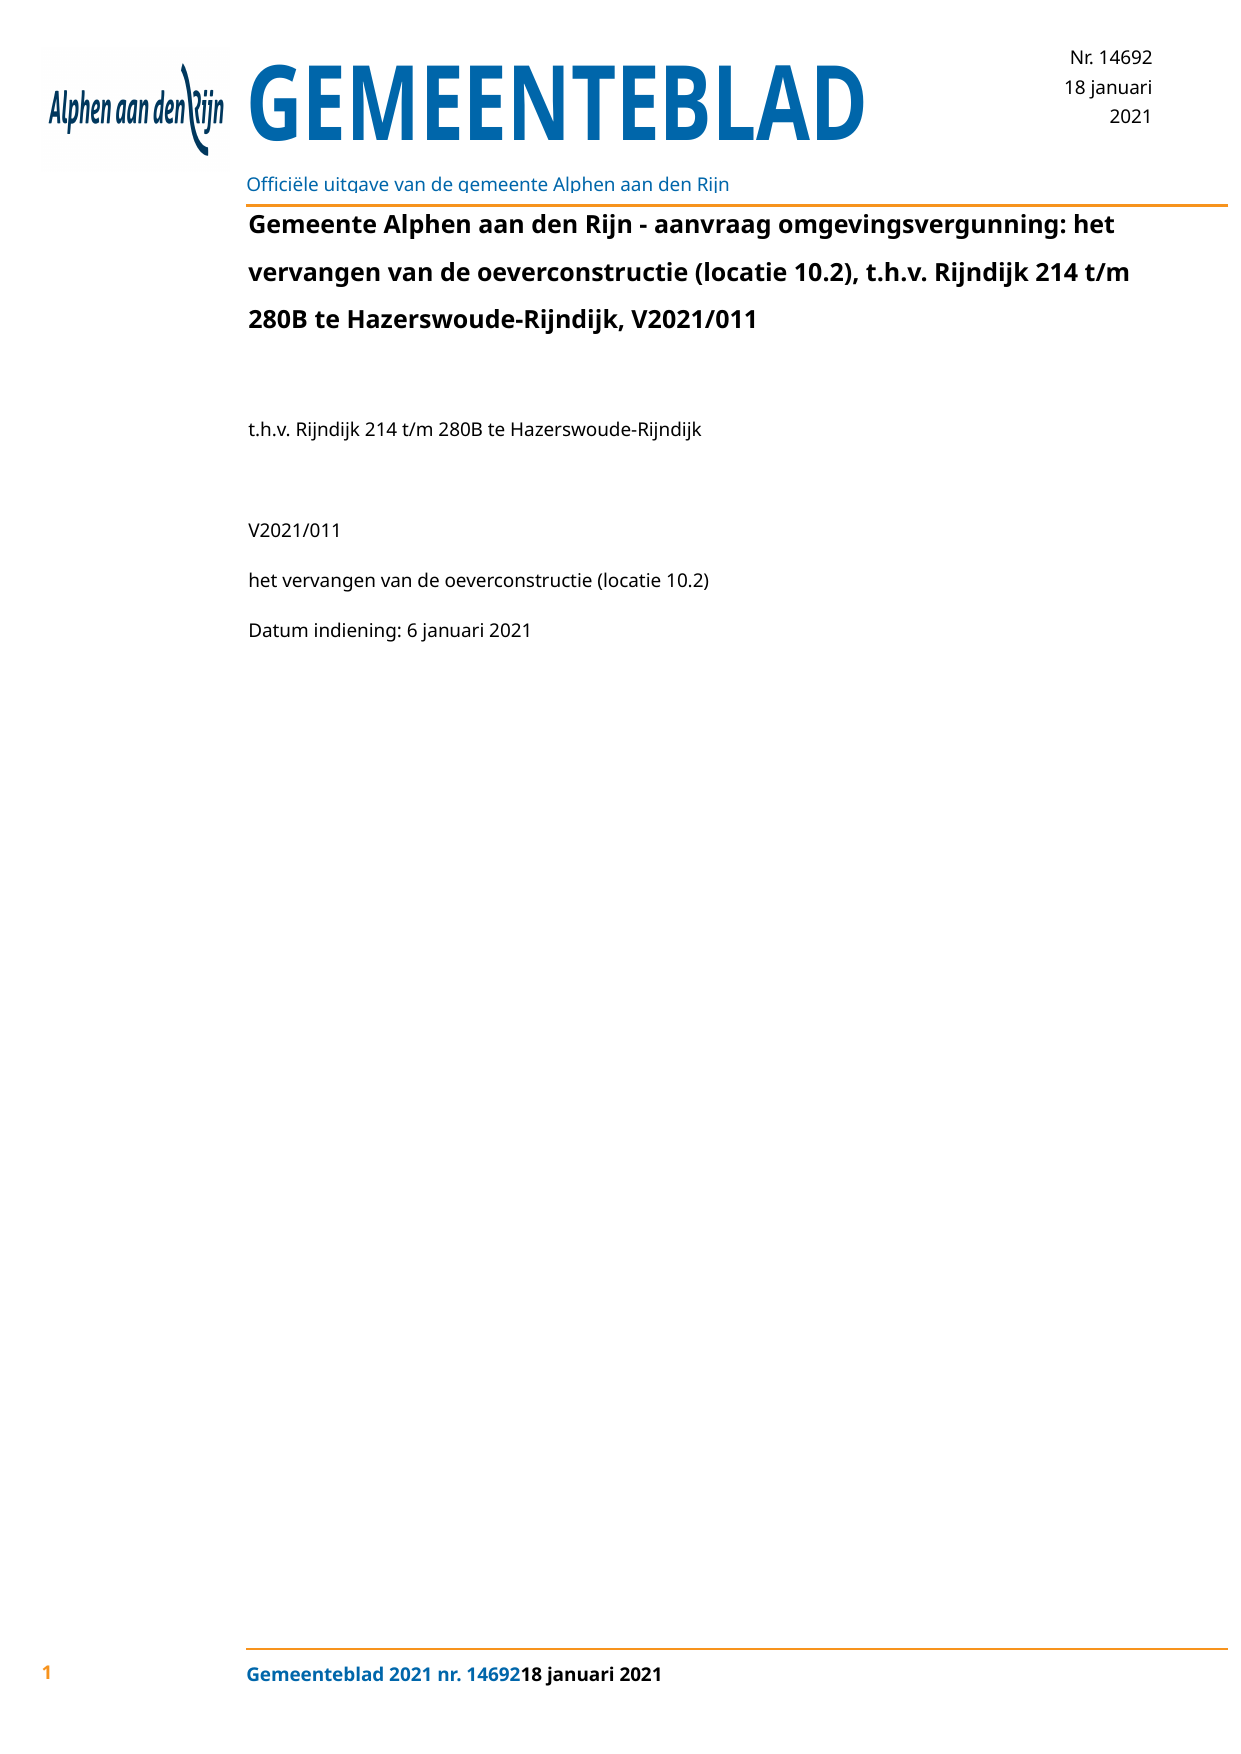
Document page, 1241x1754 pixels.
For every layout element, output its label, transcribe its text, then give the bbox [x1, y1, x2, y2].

text t.h.v. Rijndijk 214 t/m 280B te Hazerswoude-Rijndijk [248, 416, 1152, 442]
picture [41, 47, 231, 172]
text het vervangen van de oeverconstructie (locatie 10.2) [248, 567, 1152, 593]
text Gemeente Alphen aan den Rijn - aanvraag omgevingsvergunning: het vervangen van de oeverconstructie (locatie 10.2), t.h.v. Rijndijk 214 t/m 280B te Hazerswoude-Rijndijk, V2021/011 [248, 207, 1152, 336]
text V2021/011 [248, 517, 1152, 542]
text Datum indiening: 6 januari 2021 [248, 618, 1152, 643]
